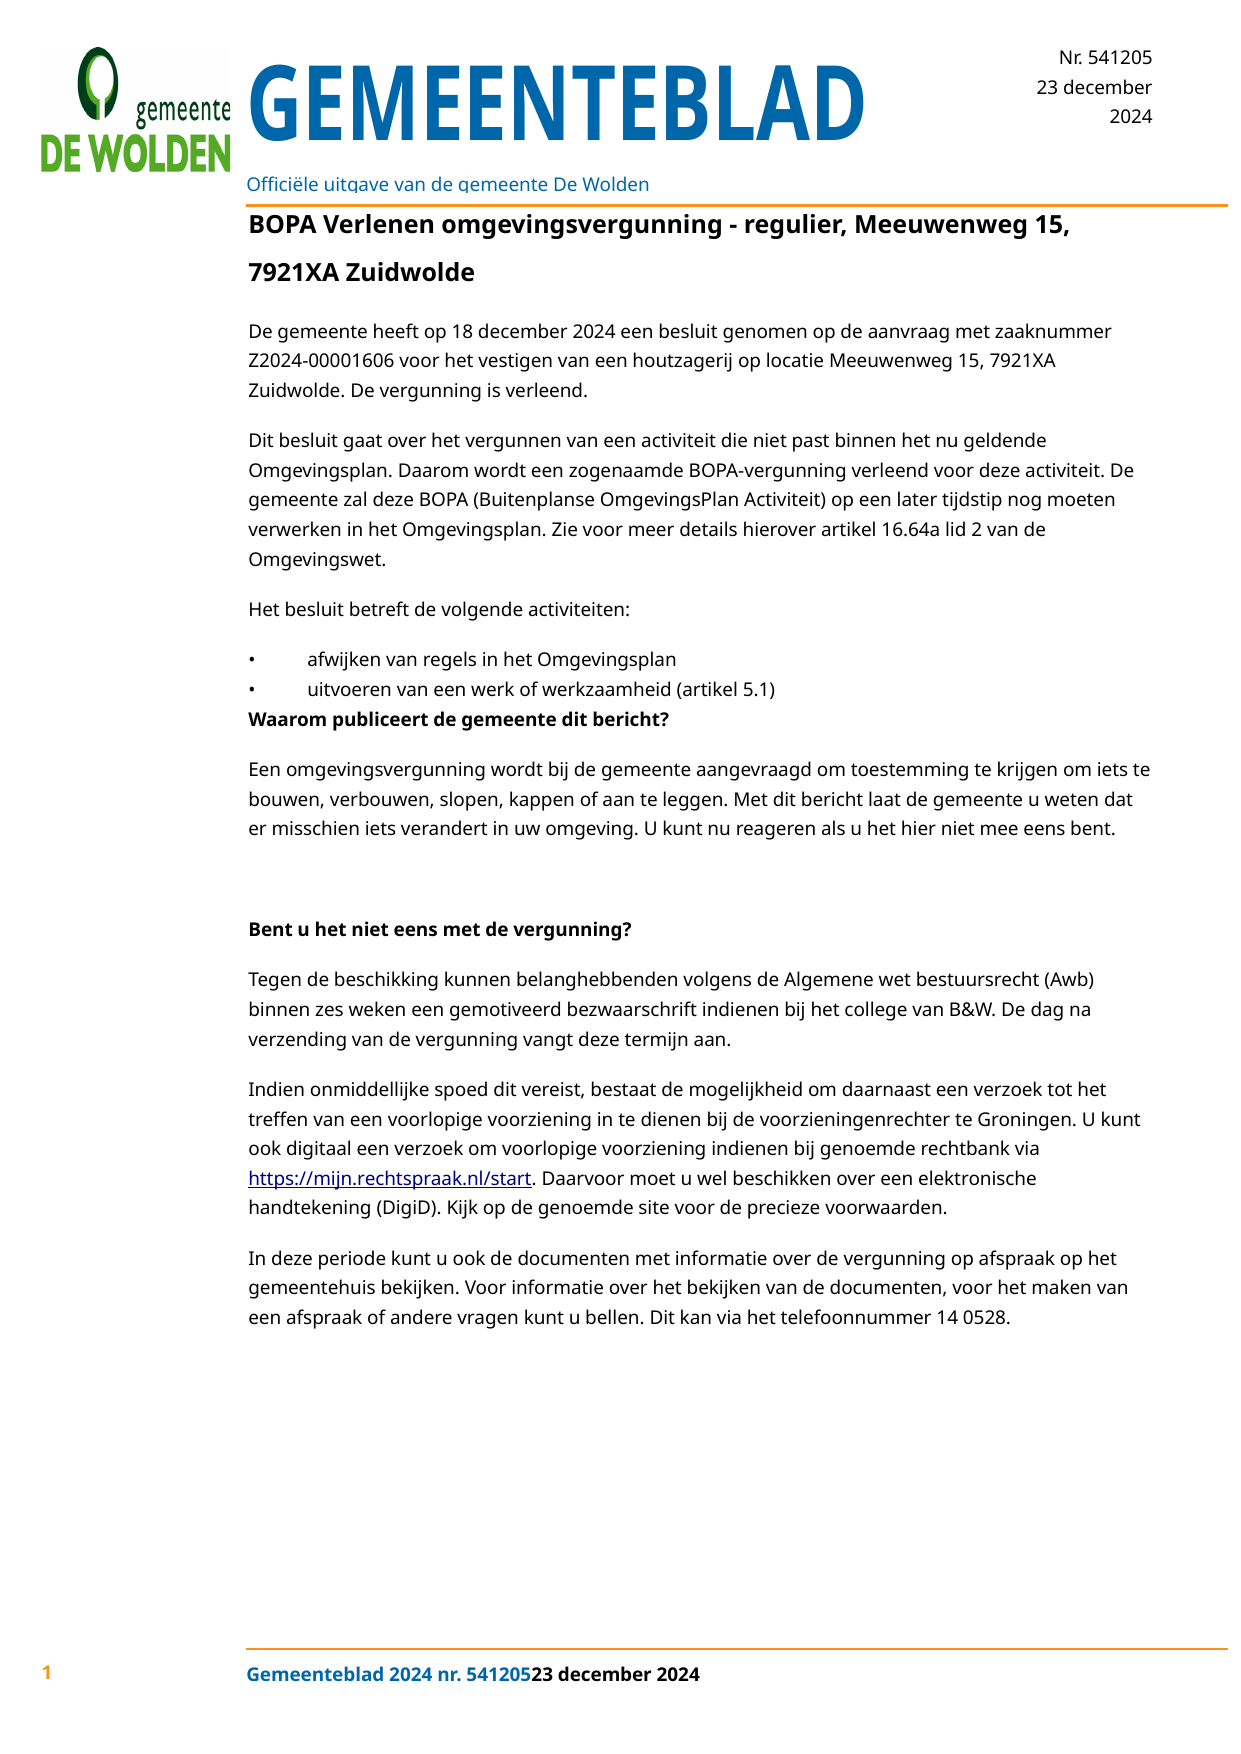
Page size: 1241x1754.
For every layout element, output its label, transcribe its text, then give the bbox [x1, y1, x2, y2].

text Het besluit betreft de volgende activiteiten: [248, 596, 1152, 622]
text Dit besluit gaat over het vergunnen van een activiteit die niet past binnen het nu geldende Omgevingsplan. Daarom wordt een zogenaamde BOPA-vergunning verleend voor deze activiteit. De gemeente zal deze BOPA (Buitenplanse OmgevingsPlan Activiteit) op een later tijdstip nog moeten verwerken in het Omgevingsplan. Zie voor meer details hierover artikel 16.64a lid 2 van de Omgevingswet. [248, 427, 1152, 572]
text De gemeente heeft op 18 december 2024 een besluit genomen op de aanvraag met zaaknummer Z2024-00001606 voor het vestigen van een houtzagerij op locatie Meeuwenweg 15, 7921XA Zuidwolde. De vergunning is verleend. [248, 318, 1152, 403]
text Waarom publiceert de gemeente dit bericht? [248, 706, 1152, 732]
text Een omgevingsvergunning wordt bij de gemeente aangevraagd om toestemming te krijgen om iets te bouwen, verbouwen, slopen, kappen of aan te leggen. Met dit bericht laat de gemeente u weten dat er misschien iets verandert in uw omgeving. U kunt nu reageren als u het hier niet mee eens bent. [248, 756, 1152, 841]
text Bent u het niet eens met de vergunning? [248, 916, 1152, 942]
text BOPA Verlenen omgevingsvergunning - regulier, Meeuwenweg 15, 7921XA Zuidwolde [248, 207, 1152, 288]
list uitvoeren van een werk of werkzaamheid (artikel 5.1) [248, 676, 1152, 702]
text Tegen de beschikking kunnen belanghebbenden volgens de Algemene wet bestuursrecht (Awb) binnen zes weken een gemotiveerd bezwaarschrift indienen bij het college van B&W. De dag na verzending van de vergunning vangt deze termijn aan. [248, 967, 1152, 1052]
text In deze periode kunt u ook de documenten met informatie over de vergunning op afspraak op het gemeentehuis bekijken. Voor informatie over het bekijken van de documenten, voor het maken van een afspraak of andere vragen kunt u bellen. Dit kan via het telefoonnummer 14 0528. [248, 1245, 1152, 1330]
picture [41, 47, 231, 172]
list afwijken van regels in het Omgevingsplan [248, 647, 1152, 672]
text Indien onmiddellijke spoed dit vereist, bestaat de mogelijkheid om daarnaast een verzoek tot het treffen van een voorlopige voorziening in te dienen bij de voorzieningenrechter te Groningen. U kunt ook digitaal een verzoek om voorlopige voorziening indienen bij genoemde rechtbank via https://mijn.rechtspraak.nl/start. Daarvoor moet u wel beschikken over een elektronische handtekening (DigiD). Kijk op de genoemde site voor de precieze voorwaarden. [248, 1076, 1152, 1220]
